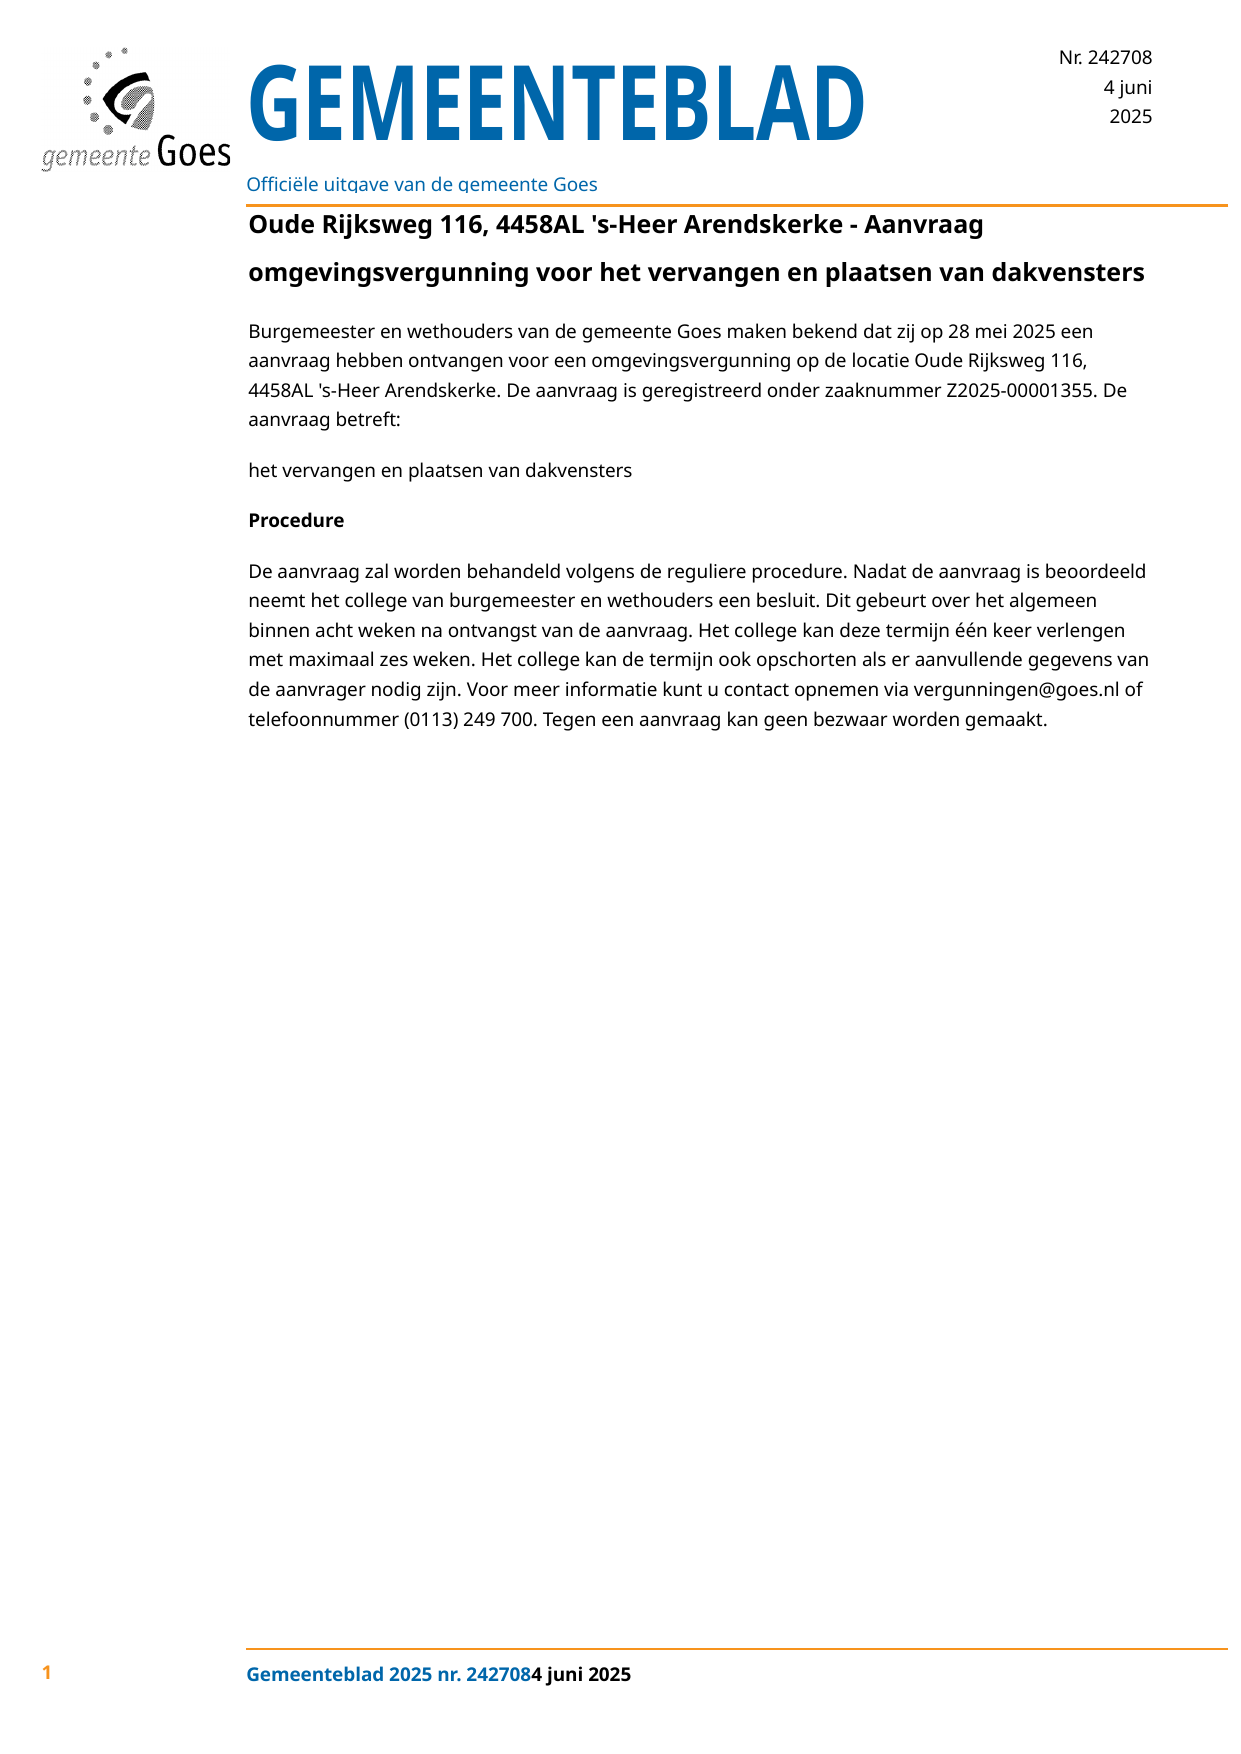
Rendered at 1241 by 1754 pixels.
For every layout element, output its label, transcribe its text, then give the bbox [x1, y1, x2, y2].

text Burgemeester en wethouders van de gemeente Goes maken bekend dat zij op 28 mei 2025 een aanvraag hebben ontvangen voor een omgevingsvergunning op de locatie Oude Rijksweg 116, 4458AL 's-Heer Arendskerke. De aanvraag is geregistreerd onder zaaknummer Z2025-00001355. De aanvraag betreft: [248, 318, 1152, 432]
text Procedure [248, 507, 1152, 533]
picture [41, 47, 231, 172]
text Oude Rijksweg 116, 4458AL 's-Heer Arendskerke - Aanvraag omgevingsvergunning voor het vervangen en plaatsen van dakvensters [248, 207, 1152, 288]
text De aanvraag zal worden behandeld volgens de reguliere procedure. Nadat de aanvraag is beoordeeld neemt het college van burgemeester en wethouders een besluit. Dit gebeurt over het algemeen binnen acht weken na ontvangst van de aanvraag. Het college kan deze termijn één keer verlengen met maximaal zes weken. Het college kan de termijn ook opschorten als er aanvullende gegevens van de aanvrager nodig zijn. Voor meer informatie kunt u contact opnemen via vergunningen@goes.nl of telefoonnummer (0113) 249 700. Tegen een aanvraag kan geen bezwaar worden gemaakt. [248, 558, 1152, 732]
text het vervangen en plaatsen van dakvensters [248, 457, 1152, 483]
